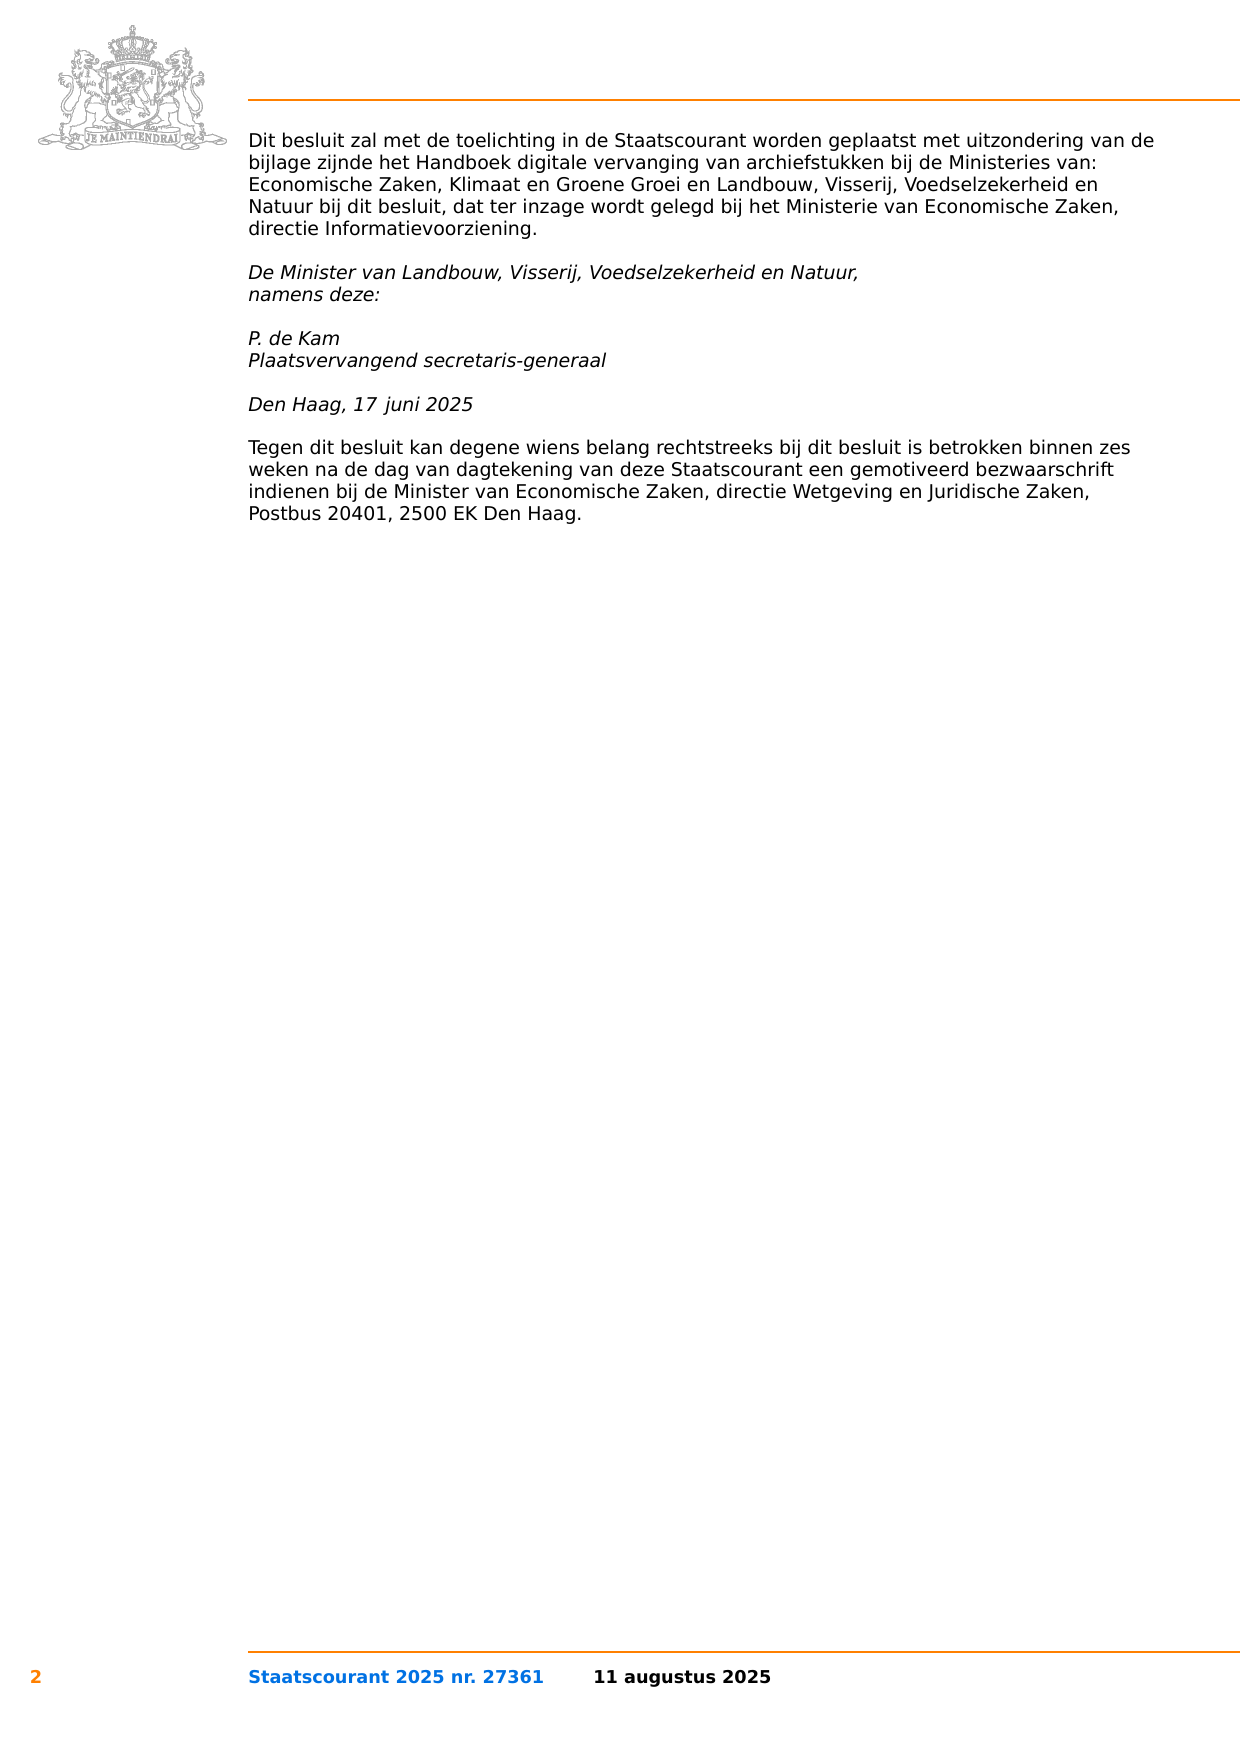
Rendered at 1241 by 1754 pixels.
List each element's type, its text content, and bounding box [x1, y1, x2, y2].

text Den Haag, 17 juni 2025 [248, 393, 1163, 415]
picture [38, 25, 227, 150]
text Dit besluit zal met de toelichting in de Staatscourant worden geplaatst met uitzondering van de bijlage zijnde het Handboek digitale vervanging van archiefstukken bij de Ministeries van: Economische Zaken, Klimaat en Groene Groei en Landbouw, Visserij, Voedselzekerheid en Natuur bij dit besluit, dat ter inzage wordt gelegd bij het Ministerie van Economische Zaken, directie Informatievoorziening. [248, 130, 1163, 240]
text De Minister van Landbouw, Visserij, Voedselzekerheid en Natuur, namens deze: P. de Kam Plaatsvervangend secretaris-generaal [248, 262, 1163, 372]
text Tegen dit besluit kan degene wiens belang rechtstreeks bij dit besluit is betrokken binnen zes weken na de dag van dagtekening van deze Staatscourant een gemotiveerd bezwaarschrift indienen bij de Minister van Economische Zaken, directie Wetgeving en Juridische Zaken, Postbus 20401, 2500 EK Den Haag. [248, 437, 1163, 525]
